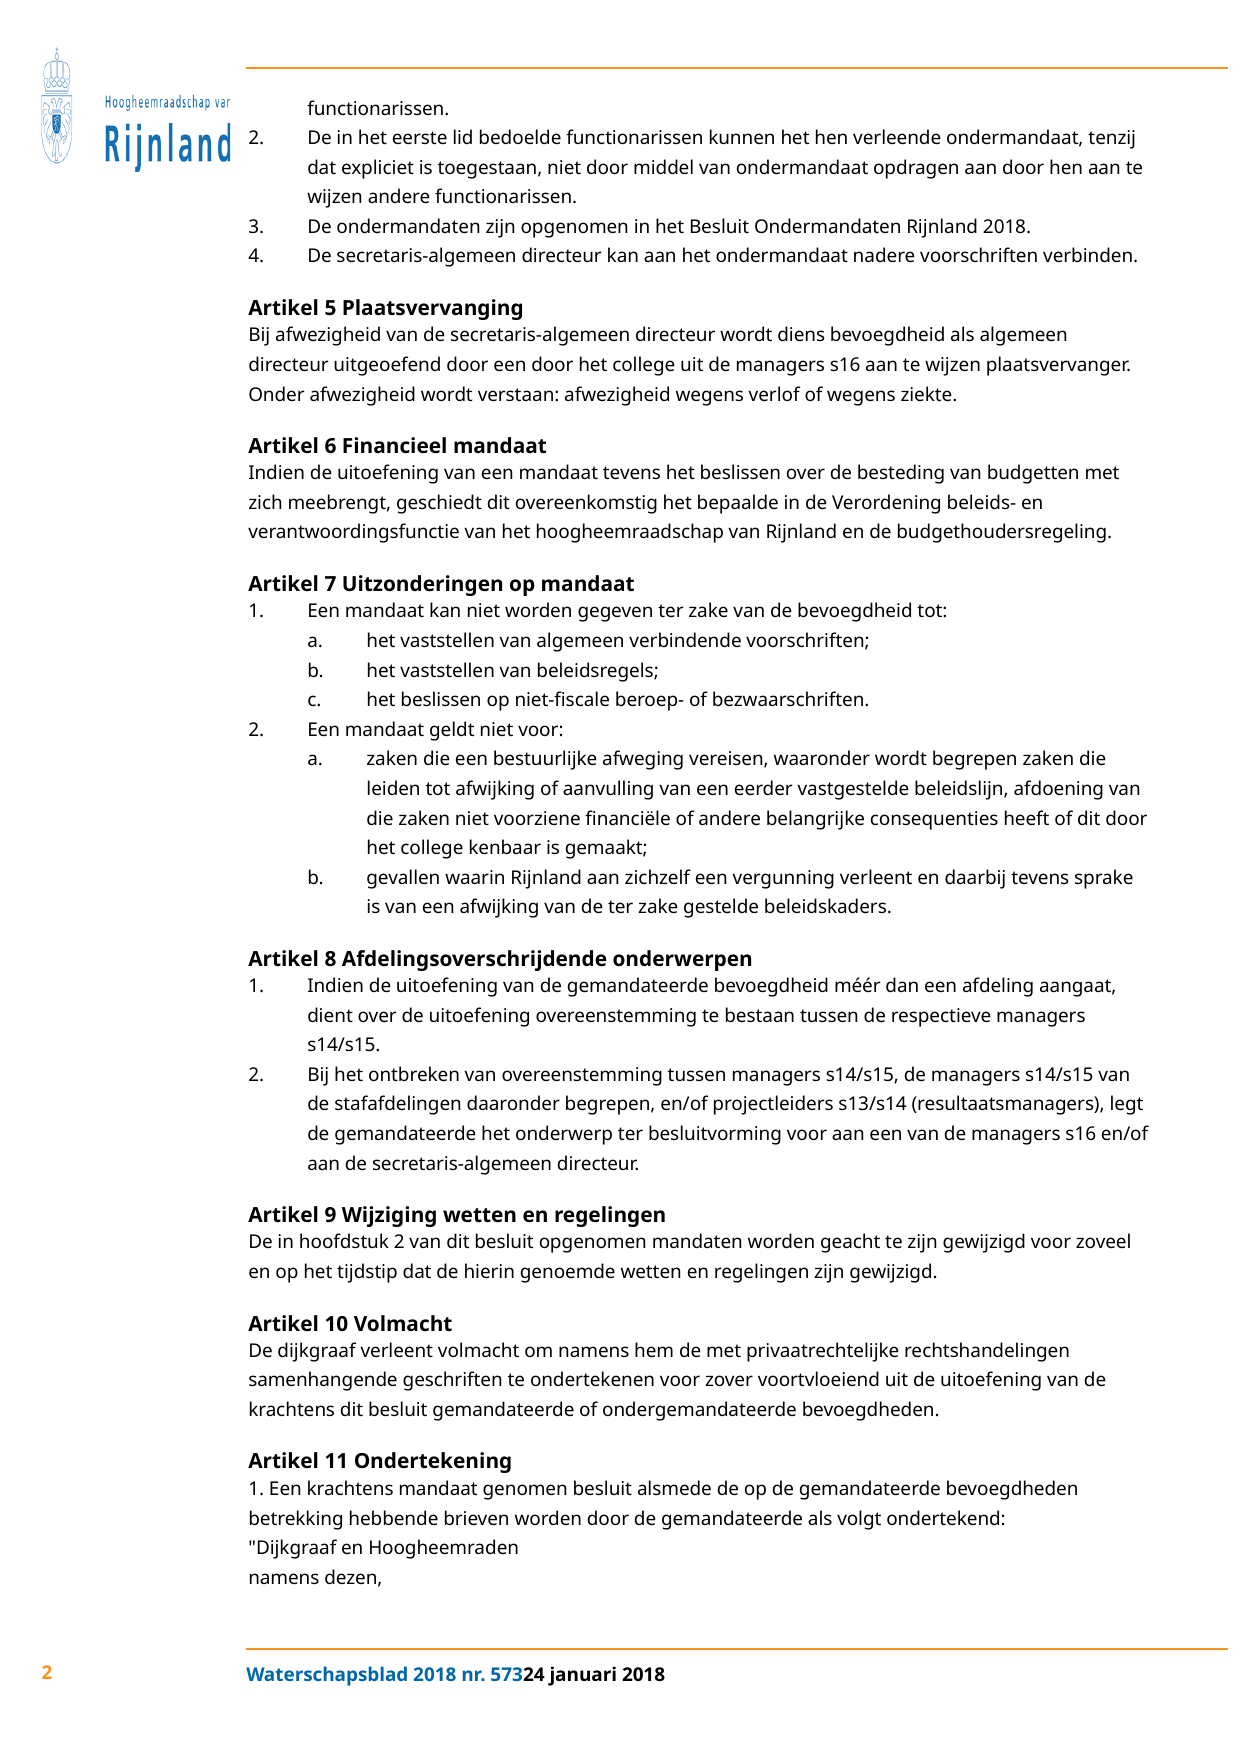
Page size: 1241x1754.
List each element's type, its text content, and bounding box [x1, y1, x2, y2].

text Artikel 8 Afdelingsoverschrijdende onderwerpen [248, 944, 1152, 972]
list De secretaris-algemeen directeur kan aan het ondermandaat nadere voorschriften verbinden. [248, 243, 1152, 268]
text Indien de uitoefening van een mandaat tevens het beslissen over de besteding van budgetten met zich meebrengt, geschiedt dit overeenkomstig het bepaalde in de Verordening beleids- en verantwoordingsfunctie van het hoogheemraadschap van Rijnland en de budgethoudersregeling. [248, 459, 1152, 544]
list Een mandaat geldt niet voor: [248, 716, 1152, 742]
text De dijkgraaf verleent volmacht om namens hem de met privaatrechtelijke rechtshandelingen samenhangende geschriften te ondertekenen voor zover voortvloeiend uit de uitoefening van de krachtens dit besluit gemandateerde of ondergemandateerde bevoegdheden. [248, 1337, 1152, 1422]
text Artikel 5 Plaatsvervanging [248, 293, 1152, 322]
list het vaststellen van algemeen verbindende voorschriften; [307, 627, 1152, 653]
list Een mandaat kan niet worden gegeven ter zake van de bevoegdheid tot: [248, 598, 1152, 623]
text Artikel 9 Wijziging wetten en regelingen [248, 1200, 1152, 1229]
text De in hoofdstuk 2 van dit besluit opgenomen mandaten worden geacht te zijn gewijzigd voor zoveel en op het tijdstip dat de hierin genoemde wetten en regelingen zijn gewijzigd. [248, 1229, 1152, 1284]
list gevallen waarin Rijnland aan zichzelf een vergunning verleent en daarbij tevens sprake is van een afwijking van de ter zake gestelde beleidskaders. [307, 864, 1152, 919]
text Artikel 11 Ondertekening [248, 1447, 1152, 1475]
list De ondermandaten zijn opgenomen in het Besluit Ondermandaten Rijnland 2018. [248, 213, 1152, 239]
text 1. Een krachtens mandaat genomen besluit alsmede de op de gemandateerde bevoegdheden betrekking hebbende brieven worden door de gemandateerde als volgt ondertekend: [248, 1475, 1152, 1530]
list functionarissen. [248, 95, 1152, 121]
text Artikel 10 Volmacht [248, 1309, 1152, 1337]
picture [41, 47, 231, 172]
text "Dijkgraaf en Hoogheemraden [248, 1534, 1152, 1560]
list het beslissen op niet-fiscale beroep- of bezwaarschriften. [307, 686, 1152, 712]
list De in het eerste lid bedoelde functionarissen kunnen het hen verleende ondermandaat, tenzij dat expliciet is toegestaan, niet door middel van ondermandaat opdragen aan door hen aan te wijzen andere functionarissen. [248, 124, 1152, 209]
list Indien de uitoefening van de gemandateerde bevoegdheid méér dan een afdeling aangaat, dient over de uitoefening overeenstemming te bestaan tussen de respectieve managers s14/s15. [248, 972, 1152, 1057]
text Artikel 6 Financieel mandaat [248, 431, 1152, 459]
text Artikel 7 Uitzonderingen op mandaat [248, 569, 1152, 598]
text Bij afwezigheid van de secretaris-algemeen directeur wordt diens bevoegdheid als algemeen directeur uitgeoefend door een door het college uit de managers s16 aan te wijzen plaatsvervanger. Onder afwezigheid wordt verstaan: afwezigheid wegens verlof of wegens ziekte. [248, 322, 1152, 406]
text namens dezen, [248, 1564, 1152, 1589]
list het vaststellen van beleidsregels; [307, 657, 1152, 682]
list zaken die een bestuurlijke afweging vereisen, waaronder wordt begrepen zaken die leiden tot afwijking of aanvulling van een eerder vastgestelde beleidslijn, afdoening van die zaken niet voorziene financiële of andere belangrijke consequenties heeft of dit door het college kenbaar is gemaakt; [307, 746, 1152, 860]
list Bij het ontbreken van overeenstemming tussen managers s14/s15, de managers s14/s15 van de stafafdelingen daaronder begrepen, en/of projectleiders s13/s14 (resultaatsmanagers), legt de gemandateerde het onderwerp ter besluitvorming voor aan een van de managers s16 en/of aan de secretaris-algemeen directeur. [248, 1061, 1152, 1176]
